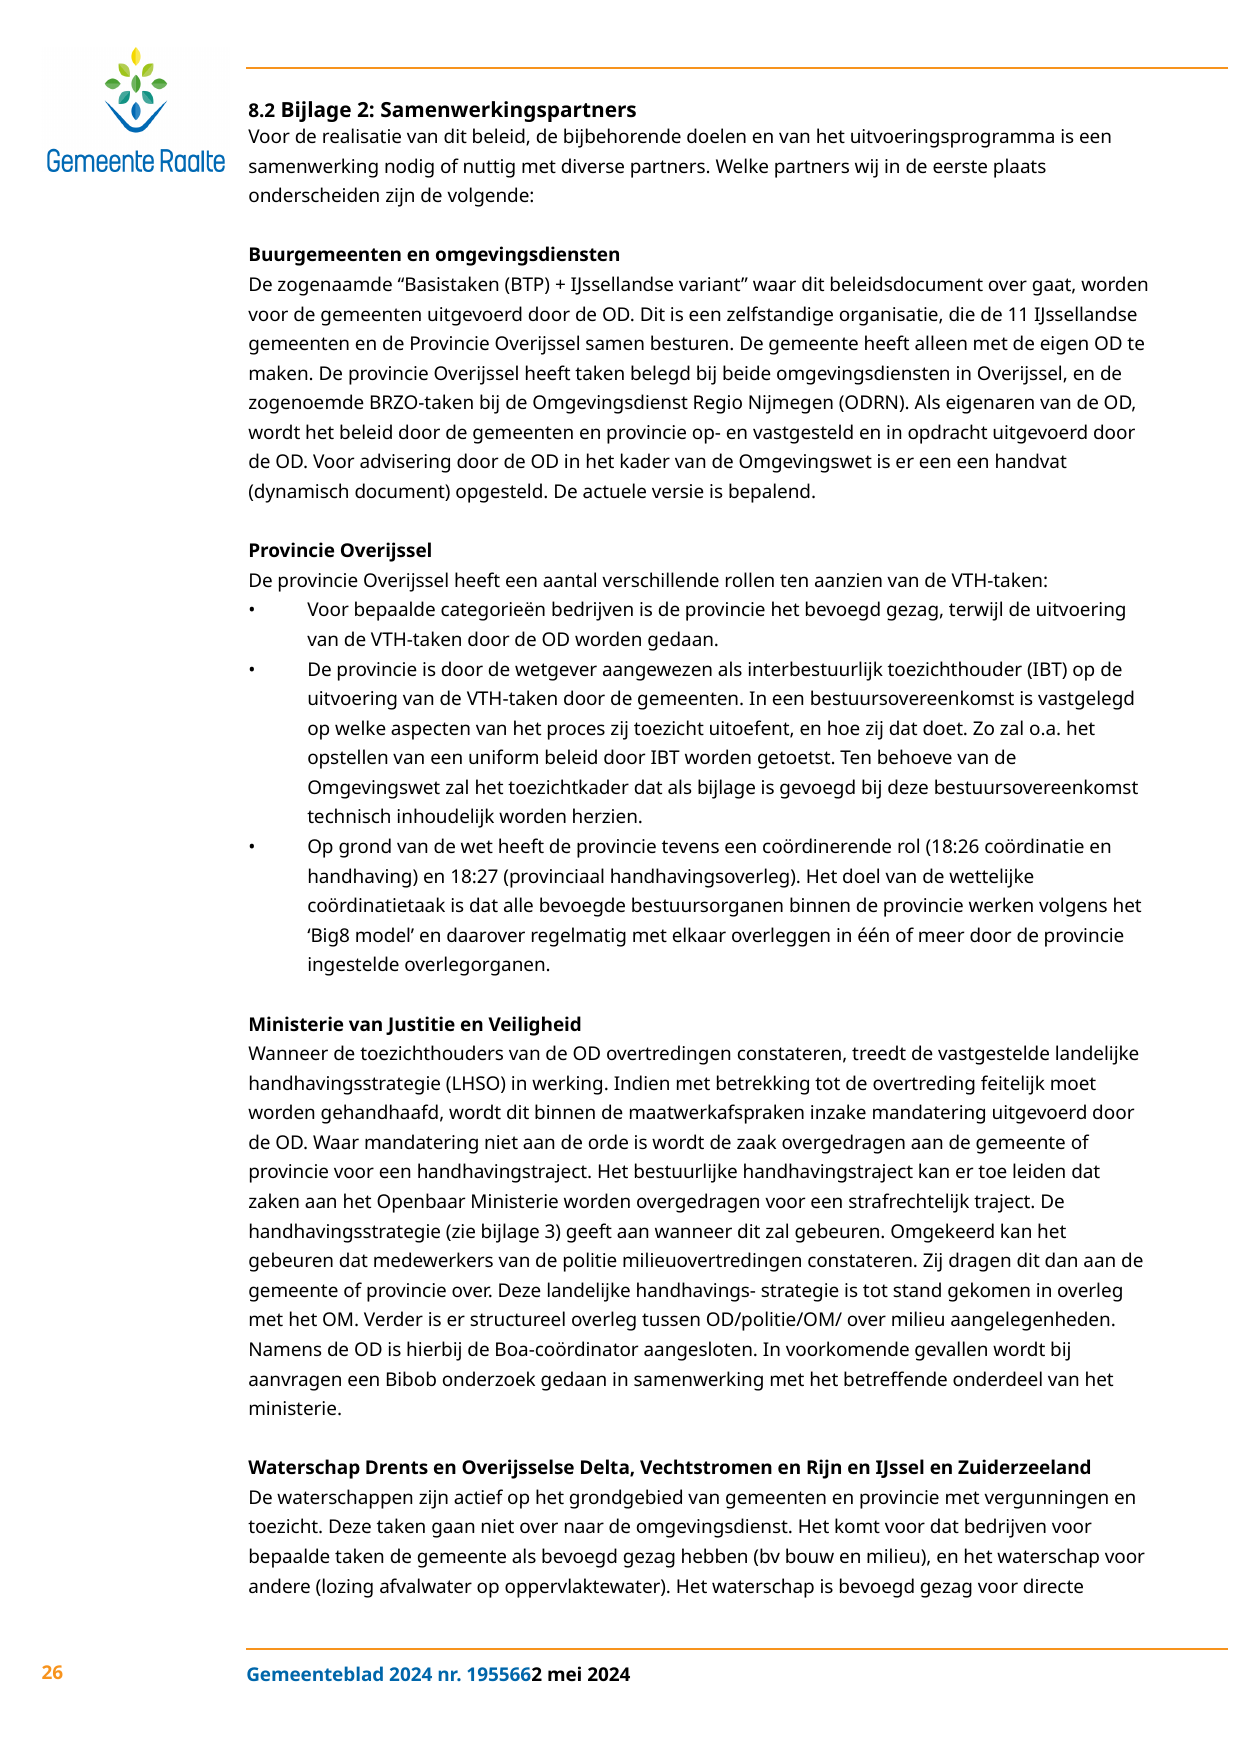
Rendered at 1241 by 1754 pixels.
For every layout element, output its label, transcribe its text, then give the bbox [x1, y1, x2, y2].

text 8.2 Bijlage 2: Samenwerkingspartners [248, 95, 1152, 123]
text Voor de realisatie van dit beleid, de bijbehorende doelen en van het uitvoeringsprogramma is een samenwerking nodig of nuttig met diverse partners. Welke partners wij in de eerste plaats onderscheiden zijn de volgende: [248, 123, 1152, 208]
picture [41, 47, 231, 172]
list Op grond van de wet heeft de provincie tevens een coördinerende rol (18:26 coördinatie en handhaving) en 18:27 (provinciaal handhavingsoverleg). Het doel van de wettelijke coördinatietaak is dat alle bevoegde bestuursorganen binnen de provincie werken volgens het ‘Big8 model’ en daarover regelmatig met elkaar overleggen in één of meer door de provincie ingestelde overlegorganen. [248, 833, 1152, 977]
text De zogenaamde “Basistaken (BTP) + IJssellandse variant” waar dit beleidsdocument over gaat, worden voor de gemeenten uitgevoerd door de OD. Dit is een zelfstandige organisatie, die de 11 IJssellandse gemeenten en de Provincie Overijssel samen besturen. De gemeente heeft alleen met de eigen OD te maken. De provincie Overijssel heeft taken belegd bij beide omgevingsdiensten in Overijssel, en de zogenoemde BRZO-taken bij de Omgevingsdienst Regio Nijmegen (ODRN). Als eigenaren van de OD, wordt het beleid door de gemeenten en provincie op- en vastgesteld en in opdracht uitgevoerd door de OD. Voor advisering door de OD in het kader van de Omgevingswet is er een een handvat (dynamisch document) opgesteld. De actuele versie is bepalend. [248, 271, 1152, 504]
text Buurgemeenten en omgevingsdiensten [248, 242, 1152, 267]
list De provincie is door de wetgever aangewezen als interbestuurlijk toezichthouder (IBT) op de uitvoering van de VTH-taken door de gemeenten. In een bestuursovereenkomst is vastgelegd op welke aspecten van het proces zij toezicht uitoefent, en hoe zij dat doet. Zo zal o.a. het opstellen van een uniform beleid door IBT worden getoetst. Ten behoeve van de Omgevingswet zal het toezichtkader dat als bijlage is gevoegd bij deze bestuursovereenkomst technisch inhoudelijk worden herzien. [248, 656, 1152, 829]
text Ministerie van Justitie en Veiligheid [248, 1011, 1152, 1037]
text Waterschap Drents en Overijsselse Delta, Vechtstromen en Rijn en IJssel en Zuiderzeeland [248, 1454, 1152, 1480]
text De provincie Overijssel heeft een aantal verschillende rollen ten aanzien van de VTH-taken: [248, 567, 1152, 593]
text De waterschappen zijn actief op het grondgebied van gemeenten en provincie met vergunningen en toezicht. Deze taken gaan niet over naar de omgevingsdienst. Het komt voor dat bedrijven voor bepaalde taken de gemeente als bevoegd gezag hebben (bv bouw en milieu), en het waterschap voor andere (lozing afvalwater op oppervlaktewater). Het waterschap is bevoegd gezag voor directe [248, 1484, 1152, 1599]
text Wanneer de toezichthouders van de OD overtredingen constateren, treedt de vastgestelde landelijke handhavingsstrategie (LHSO) in werking. Indien met betrekking tot de overtreding feitelijk moet worden gehandhaafd, wordt dit binnen de maatwerkafspraken inzake mandatering uitgevoerd door de OD. Waar mandatering niet aan de orde is wordt de zaak overgedragen aan de gemeente of provincie voor een handhavingstraject. Het bestuurlijke handhavingstraject kan er toe leiden dat zaken aan het Openbaar Ministerie worden overgedragen voor een strafrechtelijk traject. De handhavingsstrategie (zie bijlage 3) geeft aan wanneer dit zal gebeuren. Omgekeerd kan het gebeuren dat medewerkers van de politie milieuovertredingen constateren. Zij dragen dit dan aan de gemeente of provincie over. Deze landelijke handhavings- strategie is tot stand gekomen in overleg met het OM. Verder is er structureel overleg tussen OD/politie/OM/ over milieu aangelegenheden. Namens de OD is hierbij de Boa-coördinator aangesloten. In voorkomende gevallen wordt bij aanvragen een Bibob onderzoek gedaan in samenwerking met het betreffende onderdeel van het ministerie. [248, 1040, 1152, 1421]
text Provincie Overijssel [248, 537, 1152, 563]
list Voor bepaalde categorieën bedrijven is de provincie het bevoegd gezag, terwijl de uitvoering van de VTH-taken door de OD worden gedaan. [248, 597, 1152, 652]
